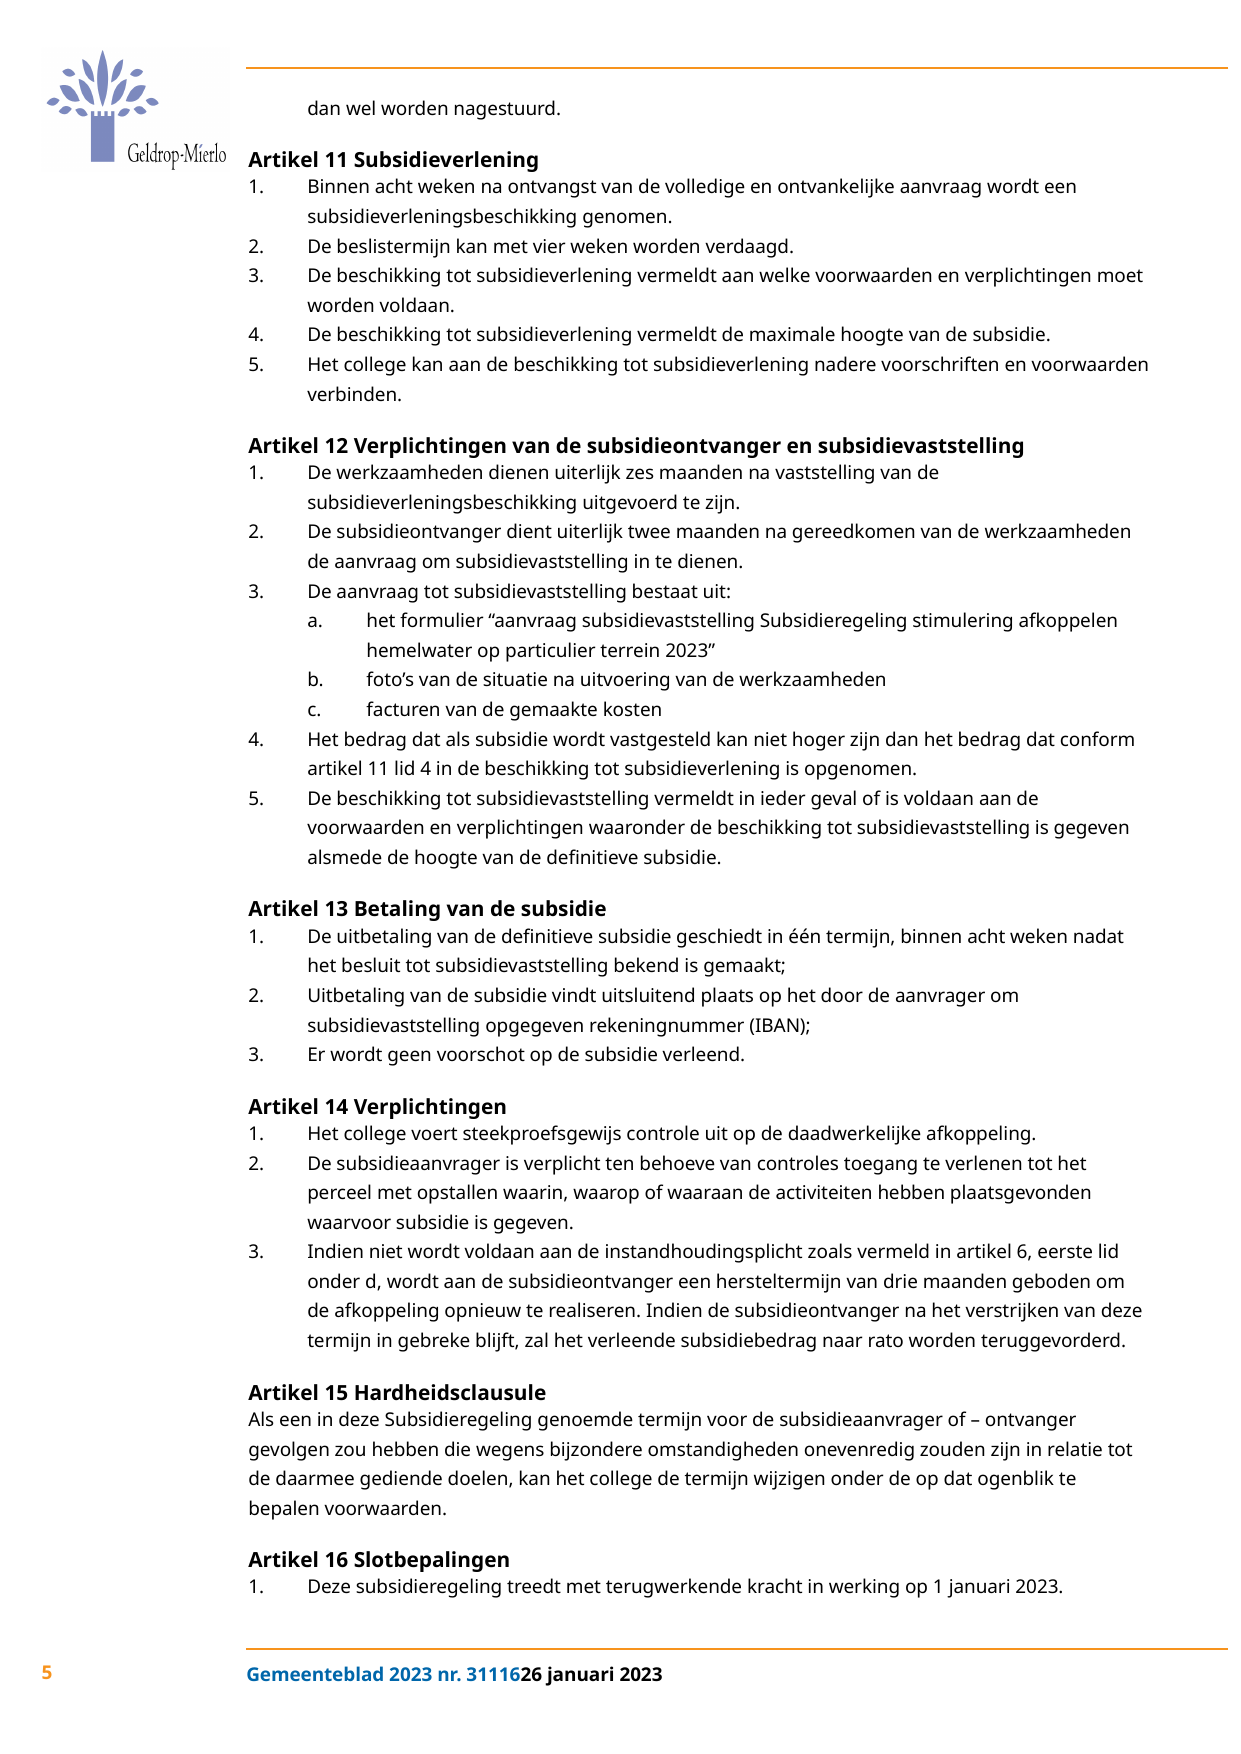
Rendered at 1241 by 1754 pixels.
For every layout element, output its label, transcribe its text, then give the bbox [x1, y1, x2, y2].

list De beschikking tot subsidieverlening vermeldt aan welke voorwaarden en verplichtingen moet worden voldaan. [248, 262, 1152, 318]
list De subsidieaanvrager is verplicht ten behoeve van controles toegang te verlenen tot het perceel met opstallen waarin, waarop of waaraan de activiteiten hebben plaatsgevonden waarvoor subsidie is gegeven. [248, 1150, 1152, 1235]
list De aanvraag tot subsidievaststelling bestaat uit: [248, 578, 1152, 604]
list Indien niet wordt voldaan aan de instandhoudingsplicht zoals vermeld in artikel 6, eerste lid onder d, wordt aan de subsidieontvanger een hersteltermijn van drie maanden geboden om de afkoppeling opnieuw te realiseren. Indien de subsidieontvanger na het verstrijken van deze termijn in gebreke blijft, zal het verleende subsidiebedrag naar rato worden teruggevorderd. [248, 1238, 1152, 1353]
list De uitbetaling van de definitieve subsidie geschiedt in één termijn, binnen acht weken nadat het besluit tot subsidievaststelling bekend is gemaakt; [248, 923, 1152, 978]
list Uitbetaling van de subsidie vindt uitsluitend plaats op het door de aanvrager om subsidievaststelling opgegeven rekeningnummer (IBAN); [248, 982, 1152, 1037]
list De subsidieontvanger dient uiterlijk twee maanden na gereedkomen van de werkzaamheden de aanvraag om subsidievaststelling in te dienen. [248, 519, 1152, 574]
text Artikel 14 Verplichtingen [248, 1092, 1152, 1120]
text Artikel 16 Slotbepalingen [248, 1545, 1152, 1574]
list Deze subsidieregeling treedt met terugwerkende kracht in werking op 1 januari 2023. [248, 1574, 1152, 1599]
list De beschikking tot subsidieverlening vermeldt de maximale hoogte van de subsidie. [248, 322, 1152, 347]
list dan wel worden nagestuurd. [248, 95, 1152, 121]
list het formulier “aanvraag subsidievaststelling Subsidieregeling stimulering afkoppelen hemelwater op particulier terrein 2023” [307, 607, 1152, 663]
list foto’s van de situatie na uitvoering van de werkzaamheden [307, 667, 1152, 692]
list De werkzaamheden dienen uiterlijk zes maanden na vaststelling van de subsidieverleningsbeschikking uitgevoerd te zijn. [248, 459, 1152, 515]
text Artikel 15 Hardheidsclausule [248, 1378, 1152, 1406]
text Artikel 11 Subsidieverlening [248, 145, 1152, 174]
list Er wordt geen voorschot op de subsidie verleend. [248, 1041, 1152, 1067]
picture [41, 47, 231, 172]
list Het college voert steekproefsgewijs controle uit op de daadwerkelijke afkoppeling. [248, 1120, 1152, 1146]
list Binnen acht weken na ontvangst van de volledige en ontvankelijke aanvraag wordt een subsidieverleningsbeschikking genomen. [248, 174, 1152, 229]
list facturen van de gemaakte kosten [307, 696, 1152, 722]
text Als een in deze Subsidieregeling genoemde termijn voor de subsidieaanvrager of – ontvanger gevolgen zou hebben die wegens bijzondere omstandigheden onevenredig zouden zijn in relatie tot de daarmee gediende doelen, kan het college de termijn wijzigen onder de op dat ogenblik te bepalen voorwaarden. [248, 1406, 1152, 1521]
list Het college kan aan de beschikking tot subsidieverlening nadere voorschriften en voorwaarden verbinden. [248, 351, 1152, 406]
text Artikel 13 Betaling van de subsidie [248, 894, 1152, 923]
text Artikel 12 Verplichtingen van de subsidieontvanger en subsidievaststelling [248, 431, 1152, 459]
list Het bedrag dat als subsidie wordt vastgesteld kan niet hoger zijn dan het bedrag dat conform artikel 11 lid 4 in de beschikking tot subsidieverlening is opgenomen. [248, 726, 1152, 781]
list De beschikking tot subsidievaststelling vermeldt in ieder geval of is voldaan aan de voorwaarden en verplichtingen waaronder de beschikking tot subsidievaststelling is gegeven alsmede de hoogte van de definitieve subsidie. [248, 785, 1152, 870]
list De beslistermijn kan met vier weken worden verdaagd. [248, 233, 1152, 258]
